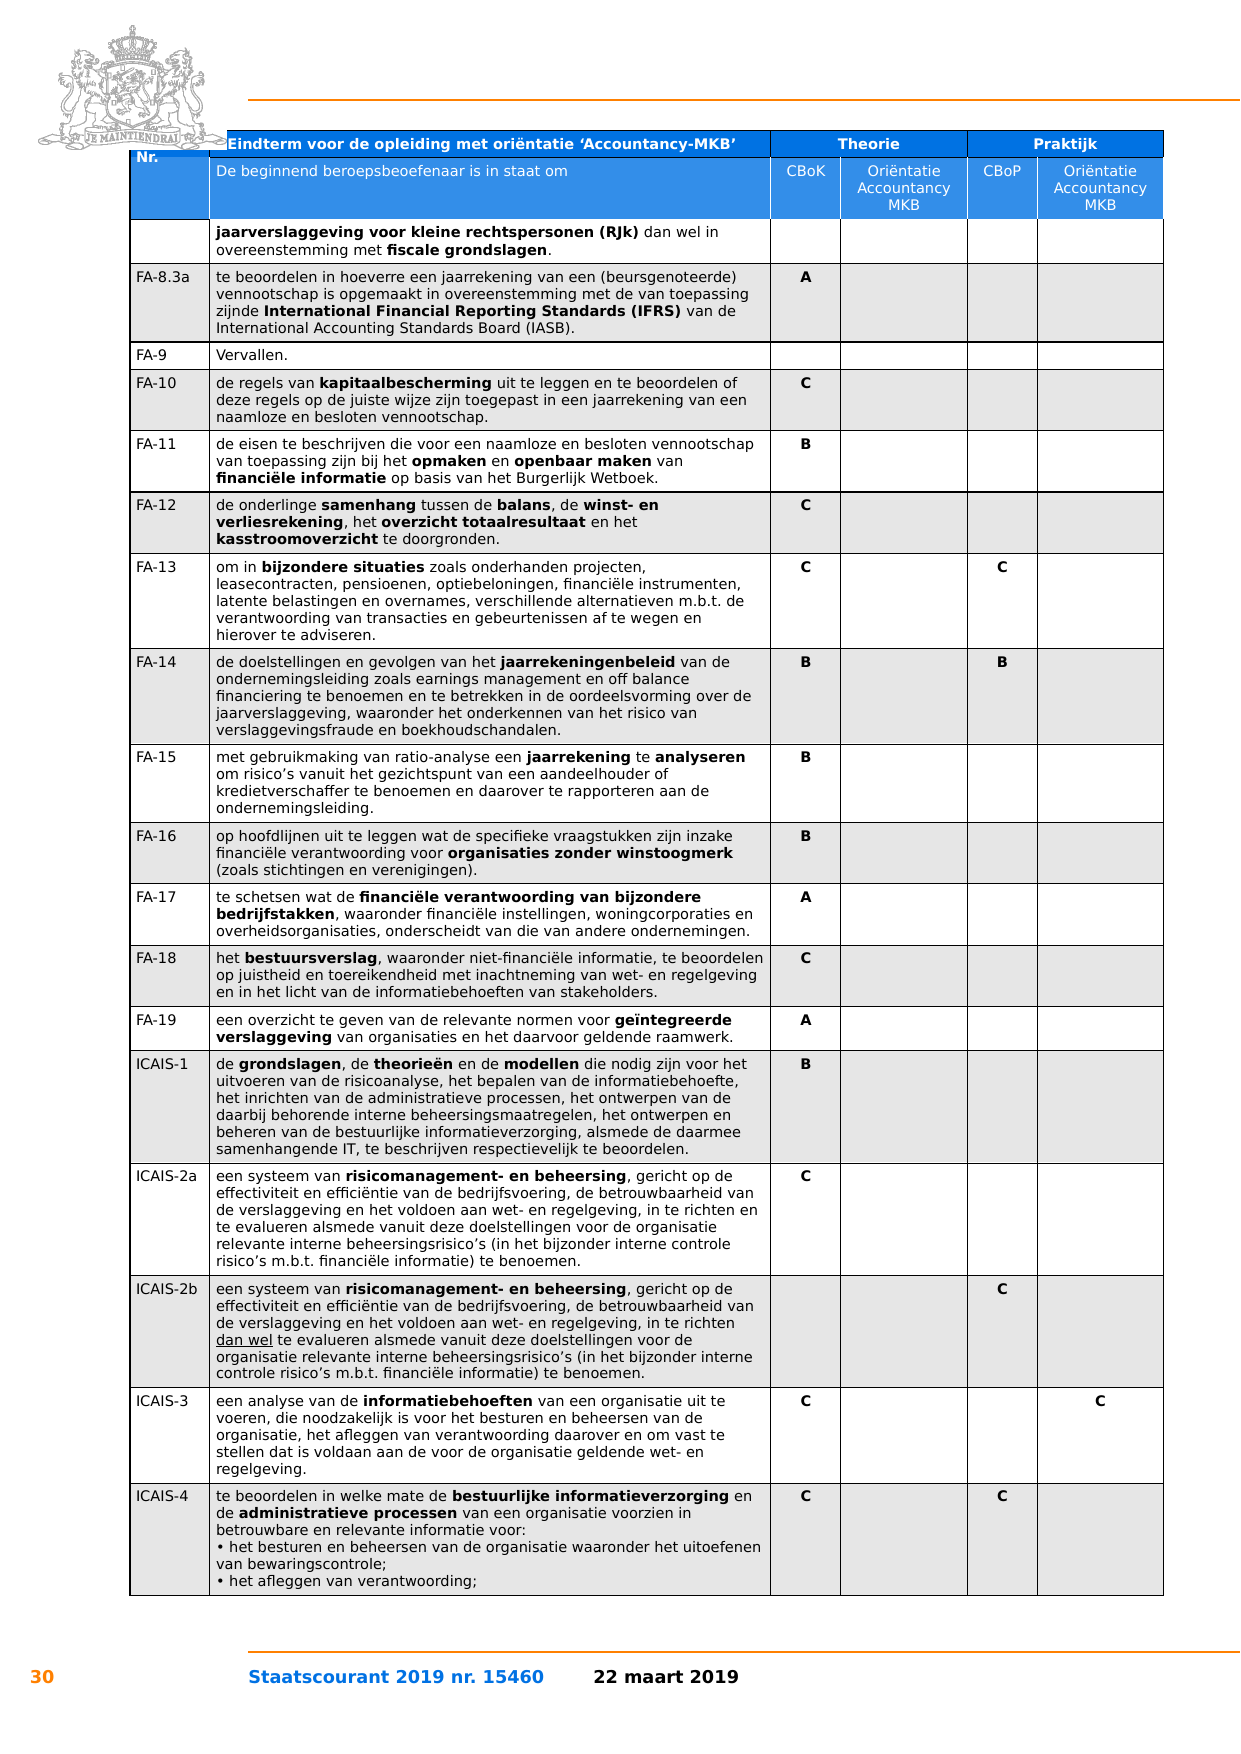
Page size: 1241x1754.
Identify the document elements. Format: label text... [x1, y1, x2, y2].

table_cell om in bijzondere situaties zoals onderhanden projecten, leasecontracten, pensioenen, optiebeloningen, financiële instrumenten, latente belastingen en overnames, verschillende alternatieven m.b.t. de verantwoording van transacties en gebeurtenissen af te wegen en hierover te adviseren. [210, 554, 770, 648]
table_cell B [771, 745, 840, 822]
table_cell B [771, 431, 840, 491]
table_header [131, 150, 209, 157]
table_cell [968, 431, 1037, 491]
table_cell [968, 220, 1037, 263]
table_cell FA-17 [131, 884, 209, 944]
table_cell [841, 431, 967, 491]
table_cell [968, 1007, 1037, 1050]
table_cell B [771, 1051, 840, 1162]
table_cell [1038, 1051, 1163, 1162]
table_cell het bestuursverslag, waaronder niet-financiële informatie, te beoordelen op juistheid en toereikendheid met inachtneming van wet- en regelgeving en in het licht van de informatiebehoeften van stakeholders. [210, 946, 770, 1006]
table_cell FA-8.3a [131, 264, 209, 341]
table_cell FA-16 [131, 823, 209, 883]
table_cell [1038, 946, 1163, 1006]
table_cell [1038, 1007, 1163, 1050]
table_cell [968, 370, 1037, 430]
table_cell [841, 1007, 967, 1050]
table_cell C [1038, 1388, 1163, 1482]
table_cell te beoordelen in hoeverre een jaarrekening van een (beursgenoteerde) vennootschap is opgemaakt in overeenstemming met de van toepassing zijnde International Financial Reporting Standards (IFRS) van de International Accounting Standards Board (IASB). [210, 264, 770, 341]
table_header Praktijk [968, 131, 1163, 157]
table_cell [1038, 554, 1163, 648]
table_cell [1038, 264, 1163, 341]
table_cell de onderlinge samenhang tussen de balans, de winst- en verliesrekening, het overzicht totaalresultaat en het kasstroomoverzicht te doorgronden. [210, 493, 770, 553]
table_cell Oriëntatie Accountancy MKB [841, 158, 967, 219]
table_cell FA-12 [131, 493, 209, 553]
table_cell [771, 1276, 840, 1387]
table_cell C [771, 493, 840, 553]
picture [38, 25, 227, 150]
table_cell [841, 823, 967, 883]
table_cell [1038, 745, 1163, 822]
table_cell [1038, 370, 1163, 430]
table_cell A [771, 884, 840, 944]
table_header Eindterm voor de opleiding met oriëntatie ‘Accountancy-MKB’ [210, 131, 770, 157]
table_cell een analyse van de informatiebehoeften van een organisatie uit te voeren, die noodzakelijk is voor het besturen en beheersen van de organisatie, het afleggen van verantwoording daarover en om vast te stellen dat is voldaan aan de voor de organisatie geldende wet- en regelgeving. [210, 1388, 770, 1482]
table_cell FA-10 [131, 370, 209, 430]
table_cell C [968, 1276, 1037, 1387]
table_cell CBoK [771, 158, 840, 219]
table_cell [1038, 1484, 1163, 1595]
table_cell [1038, 1164, 1163, 1275]
table_cell C [771, 1164, 840, 1275]
table_cell [841, 1164, 967, 1275]
table_cell de grondslagen, de theorieën en de modellen die nodig zijn voor het uitvoeren van de risicoanalyse, het bepalen van de informatiebehoefte, het inrichten van de administratieve processen, het ontwerpen van de daarbij behorende interne beheersingsmaatregelen, het ontwerpen en beheren van de bestuurlijke informatieverzorging, alsmede de daarmee samenhangende IT, te beschrijven respectievelijk te beoordelen. [210, 1051, 770, 1162]
table_cell [1038, 1276, 1163, 1387]
table_cell ICAIS-1 [131, 1051, 209, 1162]
table_cell [841, 554, 967, 648]
table_cell C [771, 946, 840, 1006]
table_cell [841, 745, 967, 822]
table_cell [1038, 220, 1163, 263]
table_cell [1038, 343, 1163, 369]
table_cell FA-13 [131, 554, 209, 648]
table_cell ICAIS-2b [131, 1276, 209, 1387]
table_cell Oriëntatie Accountancy MKB [1038, 158, 1163, 219]
table_cell [968, 946, 1037, 1006]
table_cell te beoordelen in welke mate de bestuurlijke informatieverzorging en de administratieve processen van een organisatie voorzien in betrouwbare en relevante informatie voor: • het besturen en beheersen van de organisatie waaronder het uitoefenen van bewaringscontrole; • het afleggen van verantwoording; [210, 1484, 770, 1595]
table_cell [841, 1388, 967, 1482]
table_cell FA-18 [131, 946, 209, 1006]
table_cell [968, 1164, 1037, 1275]
table_cell [841, 343, 967, 369]
table_cell [841, 1276, 967, 1387]
table_cell FA-15 [131, 745, 209, 822]
table_cell B [771, 649, 840, 743]
table_cell te schetsen wat de financiële verantwoording van bijzondere bedrijfstakken, waaronder financiële instellingen, woningcorporaties en overheidsorganisaties, onderscheidt van die van andere ondernemingen. [210, 884, 770, 944]
table_cell [968, 264, 1037, 341]
table_cell [968, 823, 1037, 883]
table_cell [968, 493, 1037, 553]
table_cell een systeem van risicomanagement- en beheersing, gericht op de effectiviteit en efficiëntie van de bedrijfsvoering, de betrouwbaarheid van de verslaggeving en het voldoen aan wet- en regelgeving, in te richten dan wel te evalueren alsmede vanuit deze doelstellingen voor de organisatie relevante interne beheersingsrisico’s (in het bijzonder interne controle risico’s m.b.t. financiële informatie) te benoemen. [210, 1276, 770, 1387]
table_cell [1038, 884, 1163, 944]
table_cell Vervallen. [210, 343, 770, 369]
table_cell B [968, 649, 1037, 743]
table_cell [771, 220, 840, 263]
table_cell C [968, 1484, 1037, 1595]
table_cell FA-11 [131, 431, 209, 491]
table_cell [1038, 431, 1163, 491]
table_cell [968, 1388, 1037, 1482]
table_cell [841, 946, 967, 1006]
table_cell FA-14 [131, 649, 209, 743]
table_cell [841, 493, 967, 553]
table_cell C [771, 1484, 840, 1595]
table_cell ICAIS-3 [131, 1388, 209, 1482]
table_cell [131, 220, 209, 263]
table_cell [968, 745, 1037, 822]
table_cell [968, 884, 1037, 944]
table_cell FA-19 [131, 1007, 209, 1050]
table_cell [841, 1051, 967, 1162]
table_cell de eisen te beschrijven die voor een naamloze en besloten vennootschap van toepassing zijn bij het opmaken en openbaar maken van financiële informatie op basis van het Burgerlijk Wetboek. [210, 431, 770, 491]
table_cell C [968, 554, 1037, 648]
table_cell [841, 264, 967, 341]
table_cell FA-9 [131, 343, 209, 369]
table_cell [841, 370, 967, 430]
table_cell een overzicht te geven van de relevante normen voor geïntegreerde verslaggeving van organisaties en het daarvoor geldende raamwerk. [210, 1007, 770, 1050]
table_cell B [771, 823, 840, 883]
table_cell C [771, 1388, 840, 1482]
table_cell jaarverslaggeving voor kleine rechtspersonen (RJk) dan wel in overeenstemming met fiscale grondslagen. [210, 220, 770, 263]
table_cell C [771, 370, 840, 430]
table_cell op hoofdlijnen uit te leggen wat de specifieke vraagstukken zijn inzake financiële verantwoording voor organisaties zonder winstoogmerk (zoals stichtingen en verenigingen). [210, 823, 770, 883]
table_cell A [771, 264, 840, 341]
table_cell de doelstellingen en gevolgen van het jaarrekeningenbeleid van de ondernemingsleiding zoals earnings management en off balance financiering te benoemen en te betrekken in de oordeelsvorming over de jaarverslaggeving, waaronder het onderkennen van het risico van verslaggevingsfraude en boekhoudschandalen. [210, 649, 770, 743]
table_cell C [771, 554, 840, 648]
table_cell [1038, 493, 1163, 553]
table_cell CBoP [968, 158, 1037, 219]
table_cell [841, 220, 967, 263]
table_cell [771, 343, 840, 369]
table_cell een systeem van risicomanagement- en beheersing, gericht op de effectiviteit en efficiëntie van de bedrijfsvoering, de betrouwbaarheid van de verslaggeving en het voldoen aan wet- en regelgeving, in te richten en te evalueren alsmede vanuit deze doelstellingen voor de organisatie relevante interne beheersingsrisico’s (in het bijzonder interne controle risico’s m.b.t. financiële informatie) te benoemen. [210, 1164, 770, 1275]
table_cell A [771, 1007, 840, 1050]
table_cell De beginnend beroepsbeoefenaar is in staat om [210, 158, 770, 219]
table_cell [841, 1484, 967, 1595]
table_cell [1038, 649, 1163, 743]
table_cell ICAIS-2a [131, 1164, 209, 1275]
table_cell [1038, 823, 1163, 883]
table_header Theorie [771, 131, 967, 157]
table_cell de regels van kapitaalbescherming uit te leggen en te beoordelen of deze regels op de juiste wijze zijn toegepast in een jaarrekening van een naamloze en besloten vennootschap. [210, 370, 770, 430]
table_cell [841, 649, 967, 743]
table_cell [968, 1051, 1037, 1162]
table_cell met gebruikmaking van ratio-analyse een jaarrekening te analyseren om risico’s vanuit het gezichtspunt van een aandeelhouder of kredietverschaffer te benoemen en daarover te rapporteren aan de ondernemingsleiding. [210, 745, 770, 822]
table_cell [841, 884, 967, 944]
table_cell ICAIS-4 [131, 1484, 209, 1595]
table_cell [968, 343, 1037, 369]
